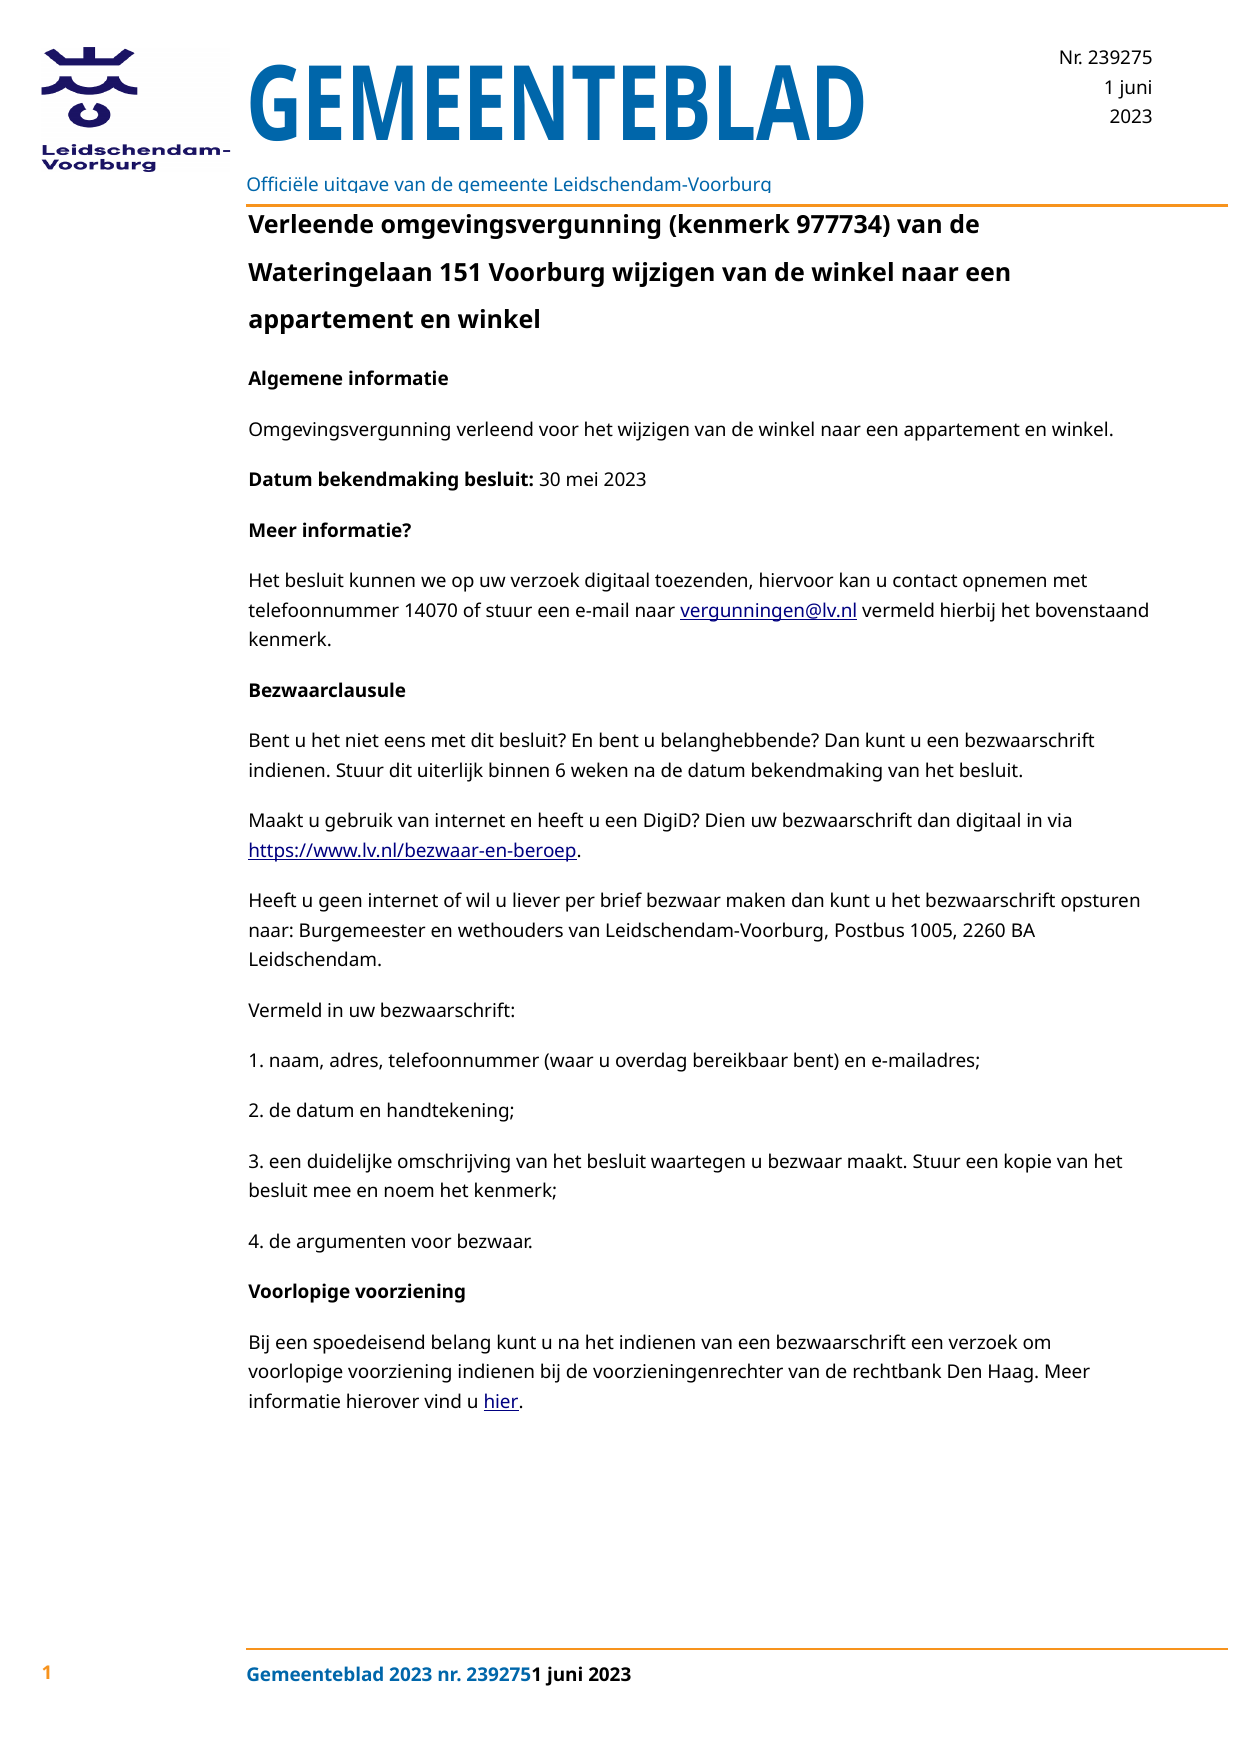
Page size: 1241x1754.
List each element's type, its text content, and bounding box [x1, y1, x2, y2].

text 4. de argumenten voor bezwaar. [248, 1228, 1152, 1254]
picture [41, 47, 231, 172]
text 2. de datum en handtekening; [248, 1098, 1152, 1123]
text Datum bekendmaking besluit: 30 mei 2023 [248, 466, 1152, 492]
text Maakt u gebruik van internet en heeft u een DigiD? Dien uw bezwaarschrift dan digitaal in via https://www.lv.nl/bezwaar-en-beroep. [248, 807, 1152, 862]
text Het besluit kunnen we op uw verzoek digitaal toezenden, hiervoor kan u contact opnemen met telefoonnummer 14070 of stuur een e-mail naar vergunningen@lv.nl vermeld hierbij het bovenstaand kenmerk. [248, 567, 1152, 652]
text Heeft u geen internet of wil u liever per brief bezwaar maken dan kunt u het bezwaarschrift opsturen naar: Burgemeester en wethouders van Leidschendam-Voorburg, Postbus 1005, 2260 BA Leidschendam. [248, 887, 1152, 972]
text 3. een duidelijke omschrijving van het besluit waartegen u bezwaar maakt. Stuur een kopie van het besluit mee en noem het kenmerk; [248, 1148, 1152, 1203]
text Bent u het niet eens met dit besluit? En bent u belanghebbende? Dan kunt u een bezwaarschrift indienen. Stuur dit uiterlijk binnen 6 weken na de datum bekendmaking van het besluit. [248, 727, 1152, 782]
text Bezwaarclausule [248, 677, 1152, 702]
text Algemene informatie [248, 366, 1152, 391]
text Voorlopige voorziening [248, 1278, 1152, 1304]
text 1. naam, adres, telefoonnummer (waar u overdag bereikbaar bent) en e-mailadres; [248, 1047, 1152, 1073]
text Bij een spoedeisend belang kunt u na het indienen van een bezwaarschrift een verzoek om voorlopige voorziening indienen bij de voorzieningenrechter van de rechtbank Den Haag. Meer informatie hierover vind u hier. [248, 1329, 1152, 1414]
text Vermeld in uw bezwaarschrift: [248, 997, 1152, 1022]
text Omgevingsvergunning verleend voor het wijzigen van de winkel naar een appartement en winkel. [248, 416, 1152, 442]
text Verleende omgevingsvergunning (kenmerk 977734) van de Wateringelaan 151 Voorburg wijzigen van de winkel naar een appartement en winkel [248, 207, 1152, 336]
text Meer informatie? [248, 517, 1152, 542]
